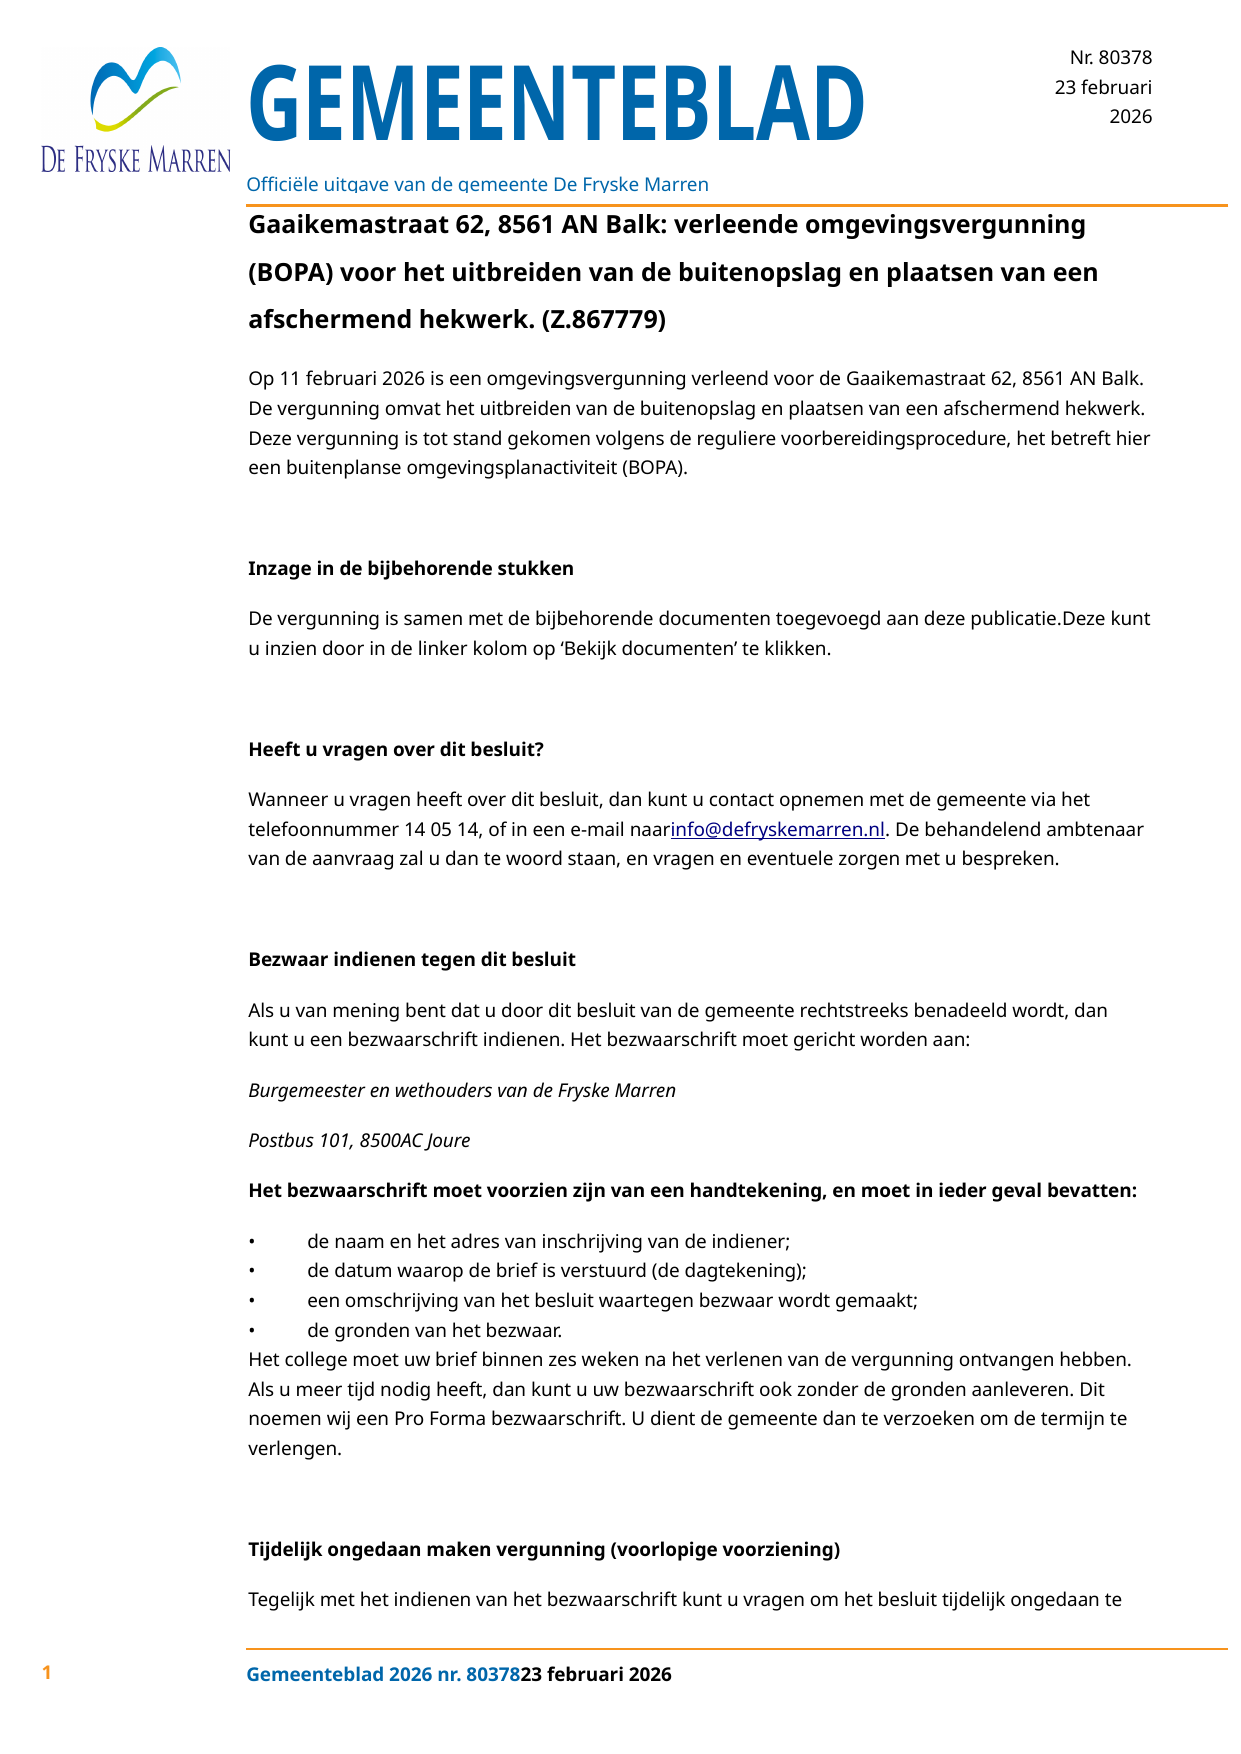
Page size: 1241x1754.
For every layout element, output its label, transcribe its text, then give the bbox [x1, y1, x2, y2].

text Tegelijk met het indienen van het bezwaarschrift kunt u vragen om het besluit tijdelijk ongedaan te [248, 1586, 1152, 1612]
text De vergunning is samen met de bijbehorende documenten toegevoegd aan deze publicatie.Deze kunt u inzien door in de linker kolom op ‘Bekijk documenten’ te klikken. [248, 606, 1152, 661]
text Wanneer u vragen heeft over dit besluit, dan kunt u contact opnemen met de gemeente via het telefoonnummer 14 05 14, of in een e-mail naarinfo@defryskemarren.nl. De behandelend ambtenaar van de aanvraag zal u dan te woord staan, en vragen en eventuele zorgen met u bespreken. [248, 786, 1152, 871]
list de datum waarop de brief is verstuurd (de dagtekening); [248, 1258, 1152, 1283]
list een omschrijving van het besluit waartegen bezwaar wordt gemaakt; [248, 1287, 1152, 1313]
text Gaaikemastraat 62, 8561 AN Balk: verleende omgevingsvergunning (BOPA) voor het uitbreiden van de buitenopslag en plaatsen van een afschermend hekwerk. (Z.867779) [248, 207, 1152, 336]
text Tijdelijk ongedaan maken vergunning (voorlopige voorziening) [248, 1536, 1152, 1562]
text Bezwaar indienen tegen dit besluit [248, 946, 1152, 972]
text Heeft u vragen over dit besluit? [248, 736, 1152, 762]
list de gronden van het bezwaar. [248, 1317, 1152, 1342]
list de naam en het adres van inschrijving van de indiener; [248, 1228, 1152, 1254]
picture [41, 47, 231, 172]
text Postbus 101, 8500AC Joure [248, 1127, 1152, 1153]
text Als u van mening bent dat u door dit besluit van de gemeente rechtstreeks benadeeld wordt, dan kunt u een bezwaarschrift indienen. Het bezwaarschrift moet gericht worden aan: [248, 997, 1152, 1052]
text Op 11 februari 2026 is een omgevingsvergunning verleend voor de Gaaikemastraat 62, 8561 AN Balk. De vergunning omvat het uitbreiden van de buitenopslag en plaatsen van een afschermend hekwerk. Deze vergunning is tot stand gekomen volgens de reguliere voorbereidingsprocedure, het betreft hier een buitenplanse omgevingsplanactiviteit (BOPA). [248, 366, 1152, 480]
text Het college moet uw brief binnen zes weken na het verlenen van de vergunning ontvangen hebben. Als u meer tijd nodig heeft, dan kunt u uw bezwaarschrift ook zonder de gronden aanleveren. Dit noemen wij een Pro Forma bezwaarschrift. U dient de gemeente dan te verzoeken om de termijn te verlengen. [248, 1346, 1152, 1461]
text Het bezwaarschrift moet voorzien zijn van een handtekening, en moet in ieder geval bevatten: [248, 1178, 1152, 1203]
text Burgemeester en wethouders van de Fryske Marren [248, 1077, 1152, 1102]
text Inzage in de bijbehorende stukken [248, 555, 1152, 581]
